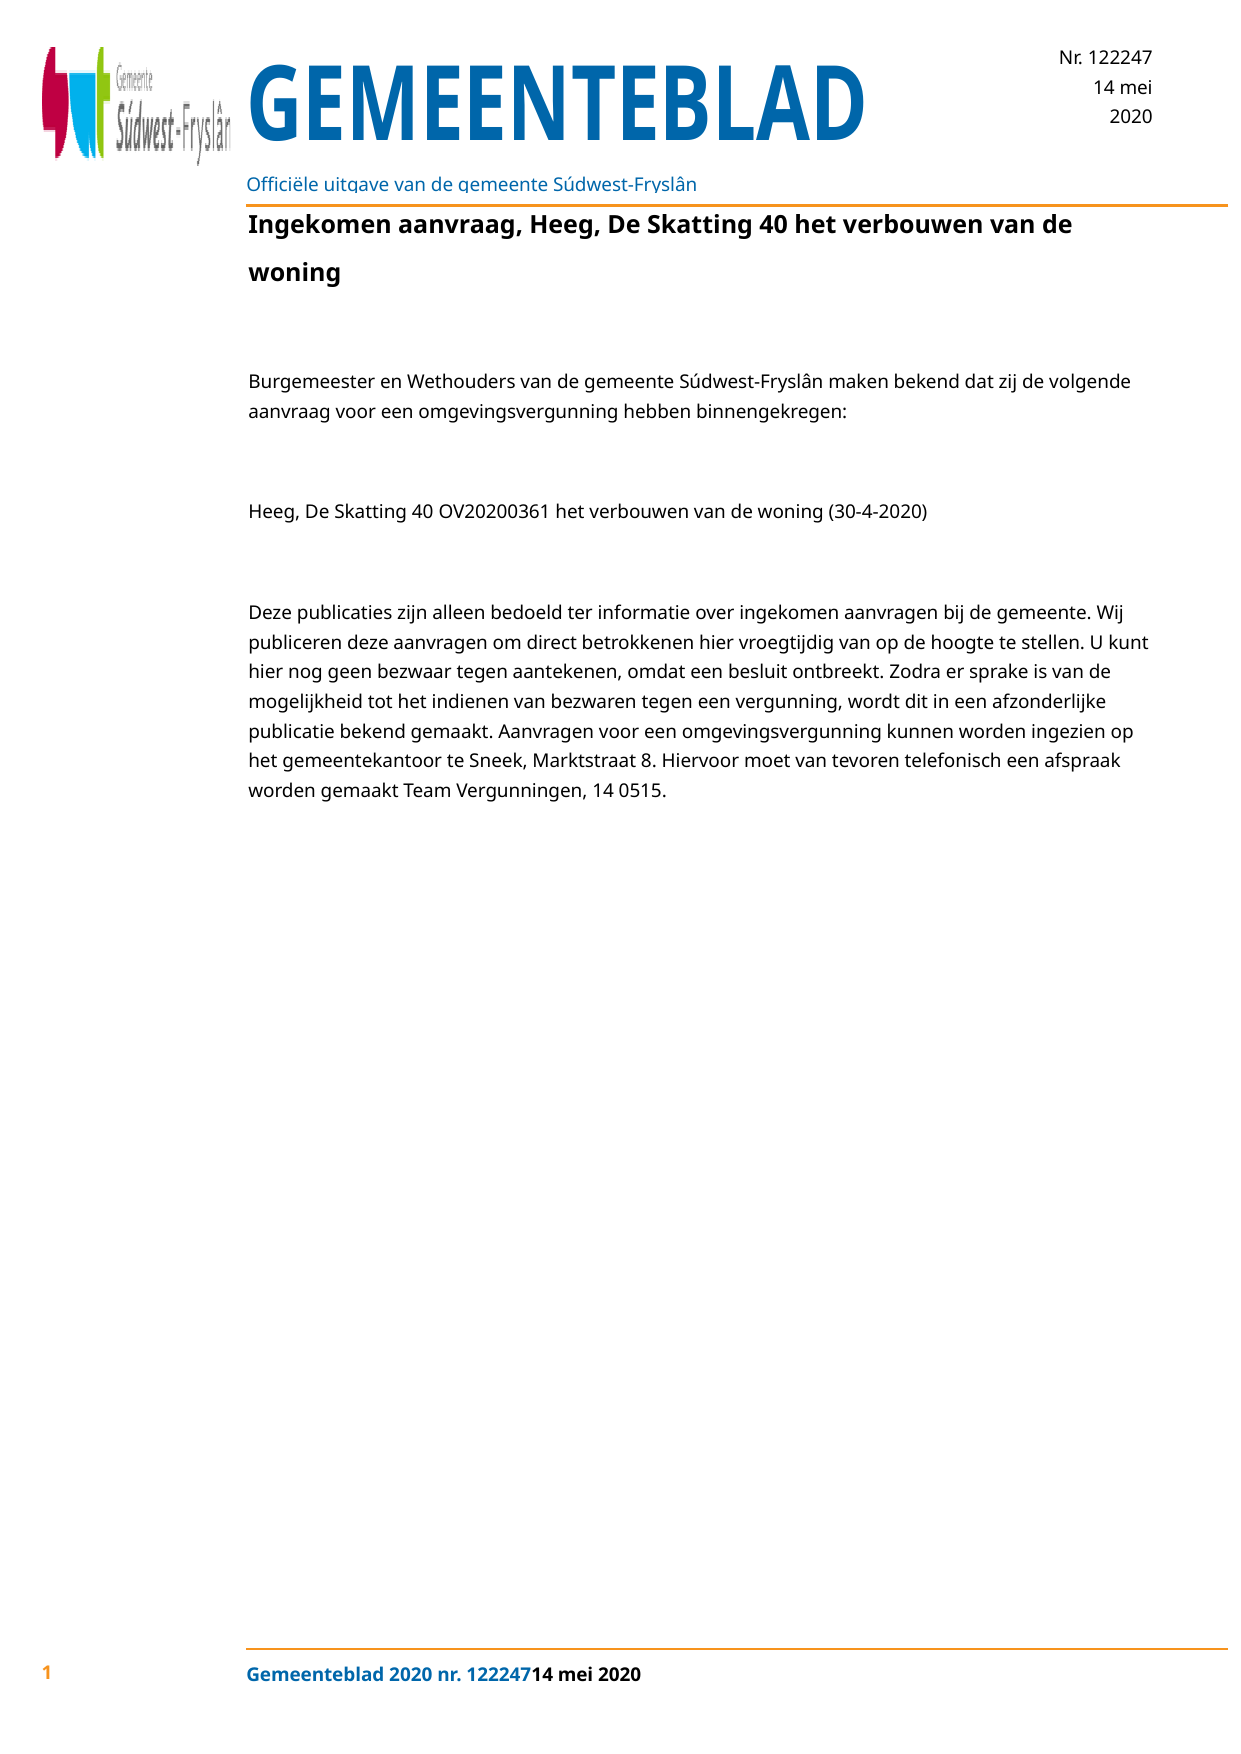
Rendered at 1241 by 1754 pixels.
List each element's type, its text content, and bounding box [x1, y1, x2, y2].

text Heeg, De Skatting 40 OV20200361 het verbouwen van de woning (30-4-2020) [248, 499, 1152, 524]
text Ingekomen aanvraag, Heeg, De Skatting 40 het verbouwen van de woning [248, 207, 1152, 288]
text Burgemeester en Wethouders van de gemeente Súdwest-Fryslân maken bekend dat zij de volgende aanvraag voor een omgevingsvergunning hebben binnengekregen: [248, 368, 1152, 424]
text Deze publicaties zijn alleen bedoeld ter informatie over ingekomen aanvragen bij de gemeente. Wij publiceren deze aanvragen om direct betrokkenen hier vroegtijdig van op de hoogte te stellen. U kunt hier nog geen bezwaar tegen aantekenen, omdat een besluit ontbreekt. Zodra er sprake is van de mogelijkheid tot het indienen van bezwaren tegen een vergunning, wordt dit in een afzonderlijke publicatie bekend gemaakt. Aanvragen voor een omgevingsvergunning kunnen worden ingezien op het gemeentekantoor te Sneek, Marktstraat 8. Hiervoor moet van tevoren telefonisch een afspraak worden gemaakt Team Vergunningen, 14 0515. [248, 599, 1152, 803]
picture [41, 47, 231, 172]
